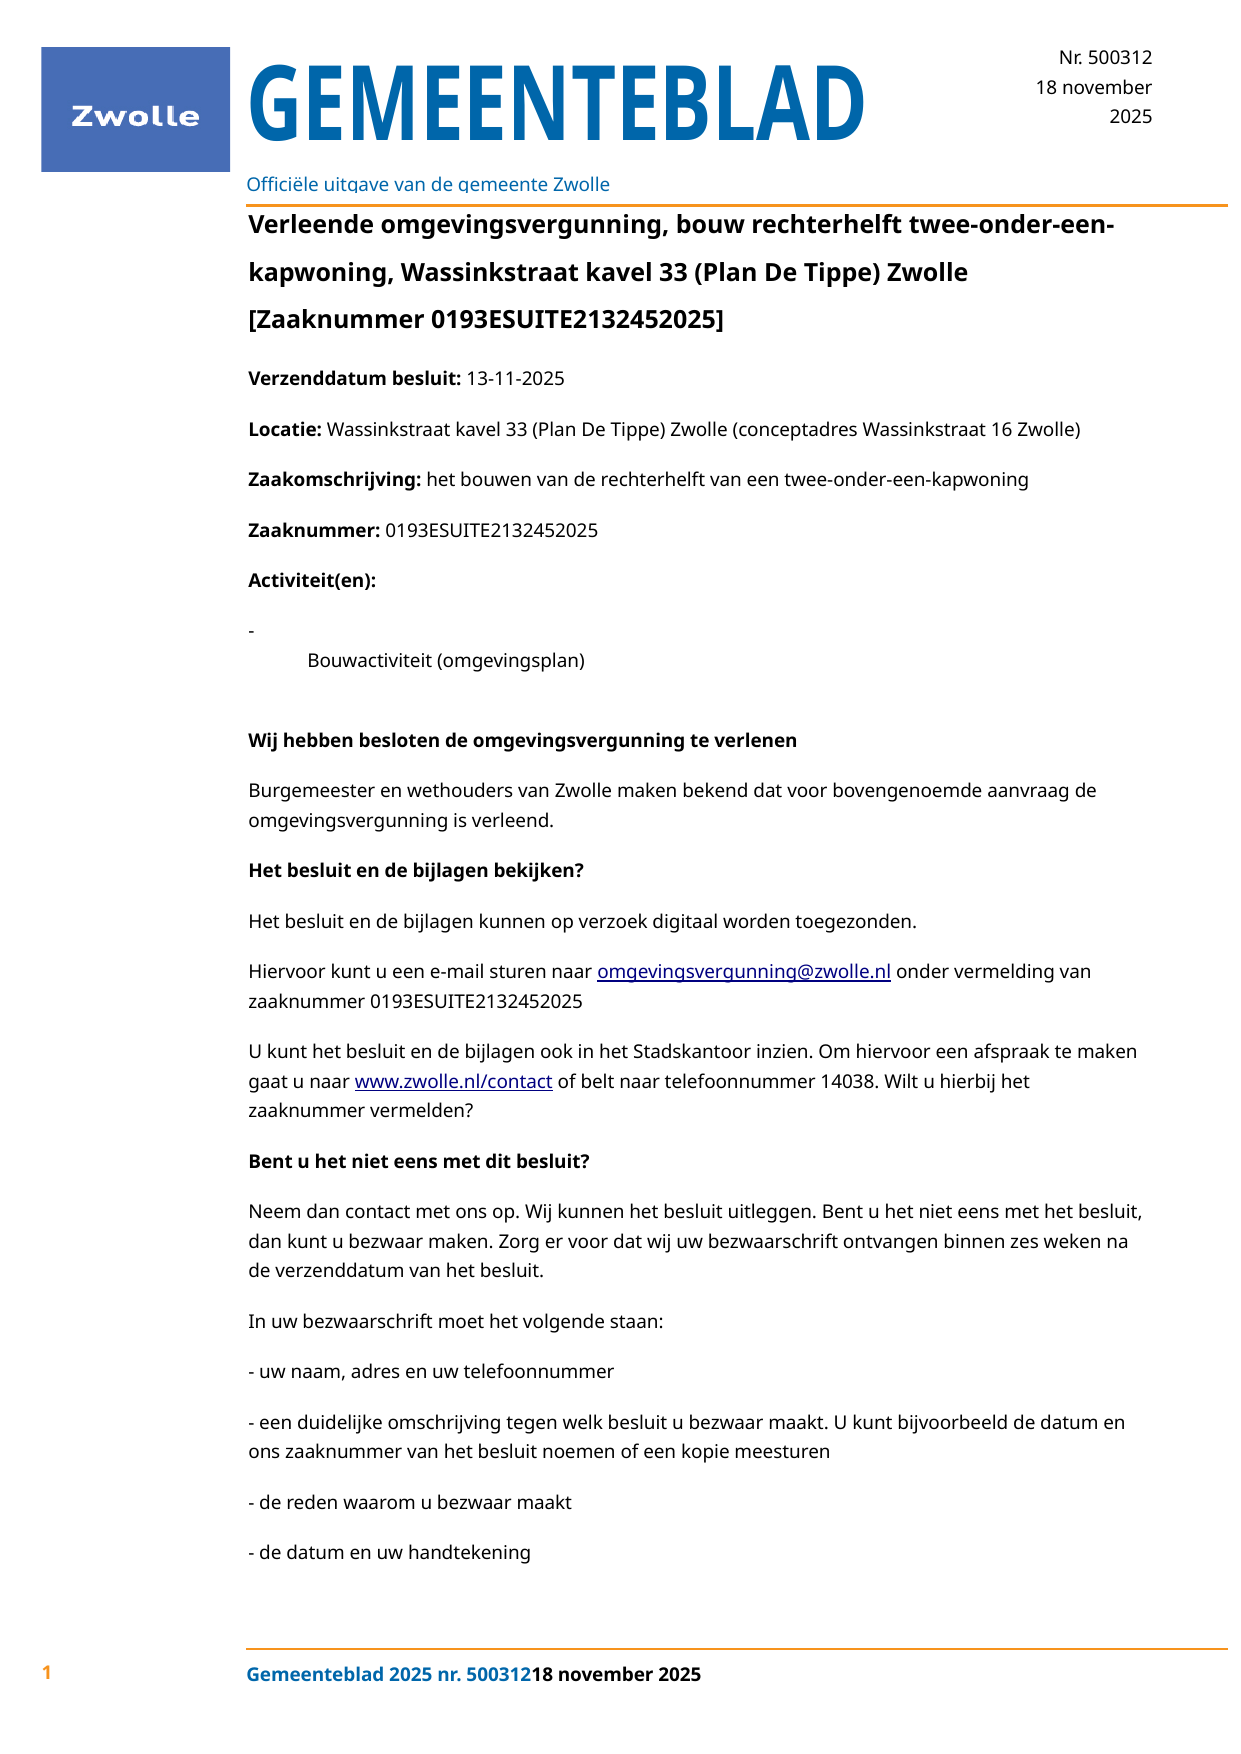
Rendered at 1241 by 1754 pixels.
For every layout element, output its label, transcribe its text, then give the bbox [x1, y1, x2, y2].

text Zaaknummer: 0193ESUITE2132452025 [248, 517, 1152, 542]
text Locatie: Wassinkstraat kavel 33 (Plan De Tippe) Zwolle (conceptadres Wassinkstraat 16 Zwolle) [248, 416, 1152, 442]
text Verzenddatum besluit: 13-11-2025 [248, 366, 1152, 391]
text Verleende omgevingsvergunning, bouw rechterhelft twee-onder-een-kapwoning, Wassinkstraat kavel 33 (Plan De Tippe) Zwolle [Zaaknummer 0193ESUITE2132452025] [248, 207, 1152, 336]
text Wij hebben besloten de omgevingsvergunning te verlenen [248, 727, 1152, 753]
picture [41, 47, 231, 172]
text In uw bezwaarschrift moet het volgende staan: [248, 1308, 1152, 1334]
text Het besluit en de bijlagen kunnen op verzoek digitaal worden toegezonden. [248, 908, 1152, 934]
text - de reden waarom u bezwaar maakt [248, 1489, 1152, 1514]
text Burgemeester en wethouders van Zwolle maken bekend dat voor bovengenoemde aanvraag de omgevingsvergunning is verleend. [248, 778, 1152, 833]
text U kunt het besluit en de bijlagen ook in het Stadskantoor inzien. Om hiervoor een afspraak te maken gaat u naar www.zwolle.nl/contact of belt naar telefoonnummer 14038. Wilt u hierbij het zaaknummer vermelden? [248, 1038, 1152, 1123]
text Hiervoor kunt u een e-mail sturen naar omgevingsvergunning@zwolle.nl onder vermelding van zaaknummer 0193ESUITE2132452025 [248, 958, 1152, 1014]
text - een duidelijke omschrijving tegen welk besluit u bezwaar maakt. U kunt bijvoorbeeld de datum en ons zaaknummer van het besluit noemen of een kopie meesturen [248, 1409, 1152, 1464]
text Zaakomschrijving: het bouwen van de rechterhelft van een twee-onder-een-kapwoning [248, 466, 1152, 492]
text Activiteit(en): [248, 567, 1152, 593]
text Het besluit en de bijlagen bekijken? [248, 858, 1152, 883]
text Neem dan contact met ons op. Wij kunnen het besluit uitleggen. Bent u het niet eens met het besluit, dan kunt u bezwaar maken. Zorg er voor dat wij uw bezwaarschrift ontvangen binnen zes weken na de verzenddatum van het besluit. [248, 1198, 1152, 1283]
text - uw naam, adres en uw telefoonnummer [248, 1358, 1152, 1384]
list Bouwactiviteit (omgevingsplan) [248, 647, 1152, 673]
text - de datum en uw handtekening [248, 1539, 1152, 1565]
text Bent u het niet eens met dit besluit? [248, 1148, 1152, 1174]
